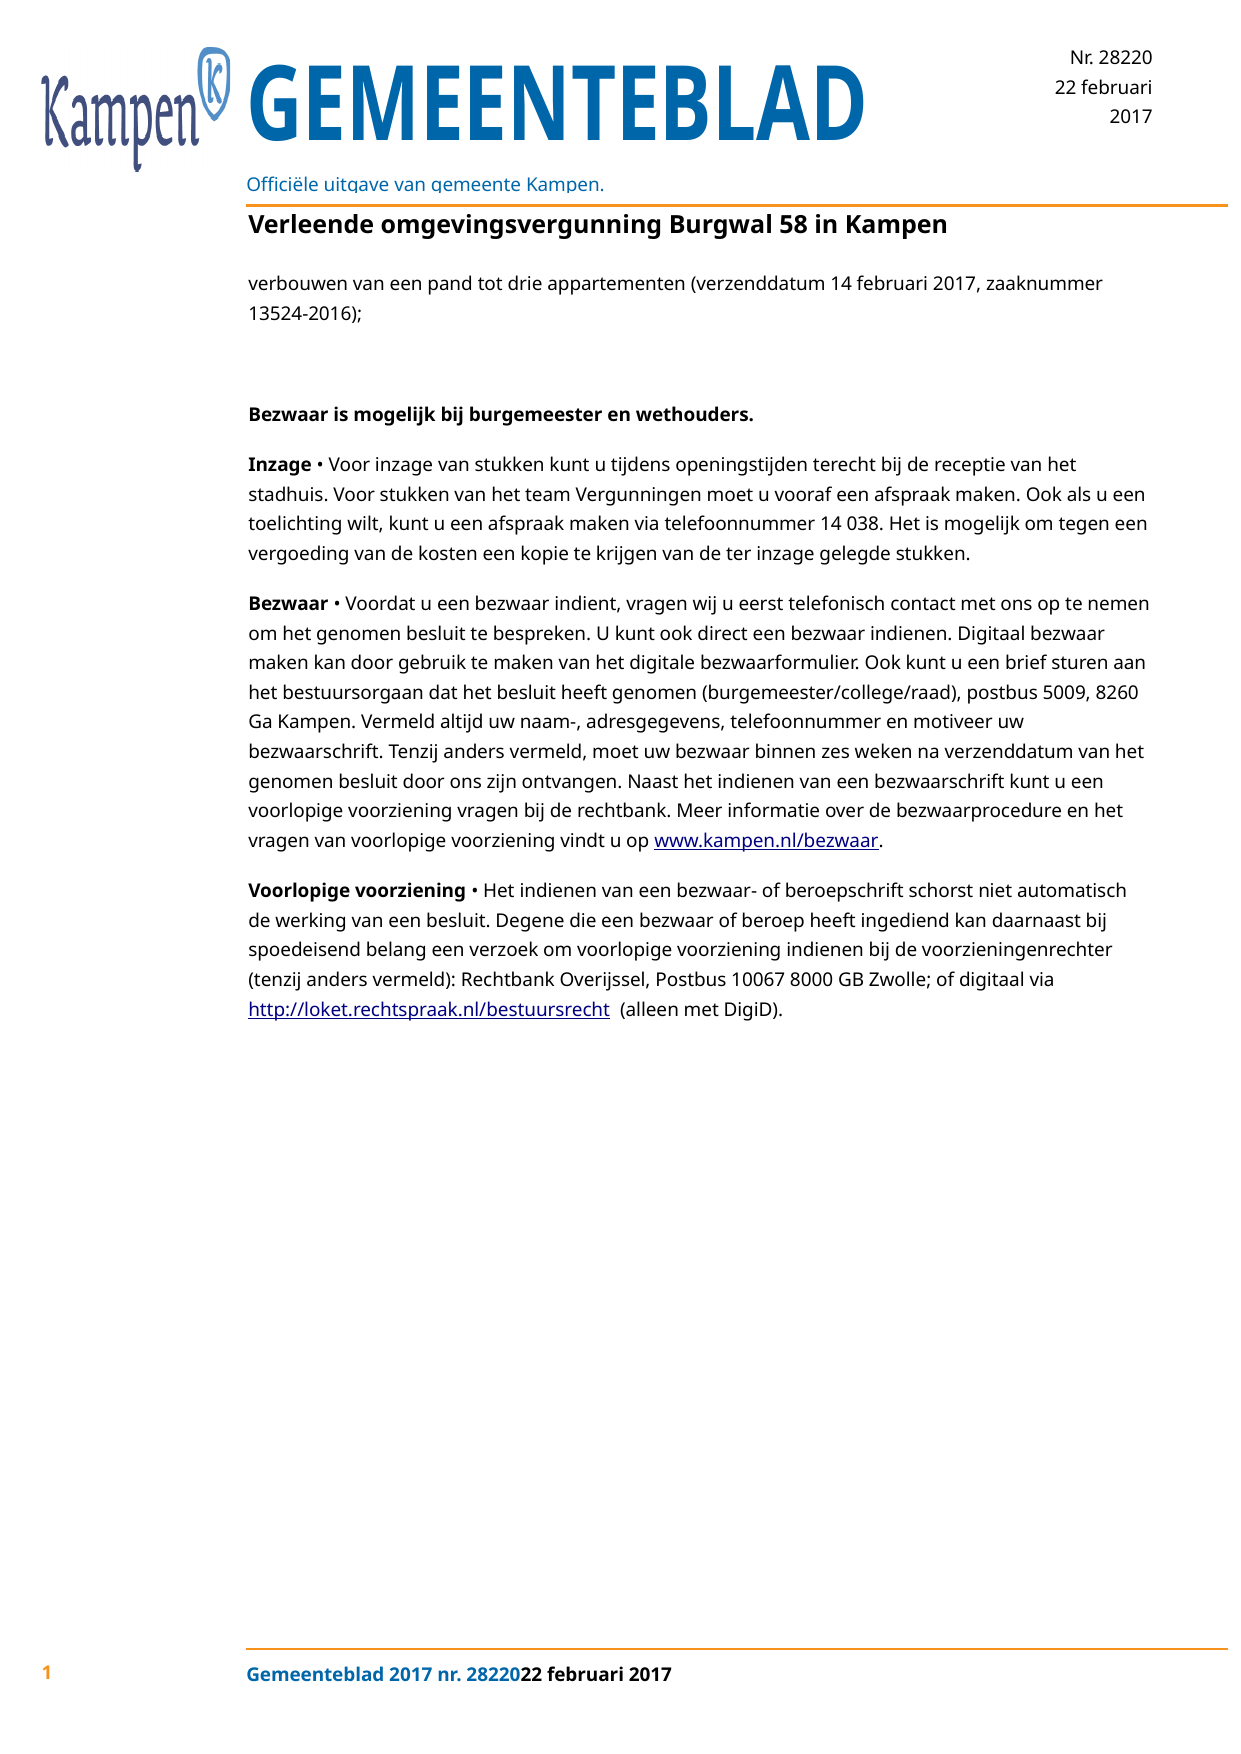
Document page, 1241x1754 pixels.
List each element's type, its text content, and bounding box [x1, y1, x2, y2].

text verbouwen van een pand tot drie appartementen (verzenddatum 14 februari 2017, zaaknummer 13524-2016); [248, 270, 1152, 326]
text Voorlopige voorziening • Het indienen van een bezwaar- of beroepschrift schorst niet automatisch de werking van een besluit. Degene die een bezwaar of beroep heeft ingediend kan daarnaast bij spoedeisend belang een verzoek om voorlopige voorziening indienen bij de voorzieningenrechter (tenzij anders vermeld): Rechtbank Overijssel, Postbus 10067 8000 GB Zwolle; of digitaal via http://loket.rechtspraak.nl/bestuursrecht (alleen met DigiD). [248, 877, 1152, 1021]
text Inzage • Voor inzage van stukken kunt u tijdens openingstijden terecht bij de receptie van het stadhuis. Voor stukken van het team Vergunningen moet u vooraf een afspraak maken. Ook als u een toelichting wilt, kunt u een afspraak maken via telefoonnummer 14 038. Het is mogelijk om tegen een vergoeding van de kosten een kopie te krijgen van de ter inzage gelegde stukken. [248, 451, 1152, 566]
text Verleende omgevingsvergunning Burgwal 58 in Kampen [248, 207, 1152, 241]
picture [41, 47, 231, 172]
text Bezwaar • Voordat u een bezwaar indient, vragen wij u eerst telefonisch contact met ons op te nemen om het genomen besluit te bespreken. U kunt ook direct een bezwaar indienen. Digitaal bezwaar maken kan door gebruik te maken van het digitale bezwaarformulier. Ook kunt u een brief sturen aan het bestuursorgaan dat het besluit heeft genomen (burgemeester/college/raad), postbus 5009, 8260 Ga Kampen. Vermeld altijd uw naam-, adresgegevens, telefoonnummer en motiveer uw bezwaarschrift. Tenzij anders vermeld, moet uw bezwaar binnen zes weken na verzenddatum van het genomen besluit door ons zijn ontvangen. Naast het indienen van een bezwaarschrift kunt u een voorlopige voorziening vragen bij de rechtbank. Meer informatie over de bezwaarprocedure en het vragen van voorlopige voorziening vindt u op www.kampen.nl/bezwaar. [248, 590, 1152, 853]
text Bezwaar is mogelijk bij burgemeester en wethouders. [248, 401, 1152, 426]
